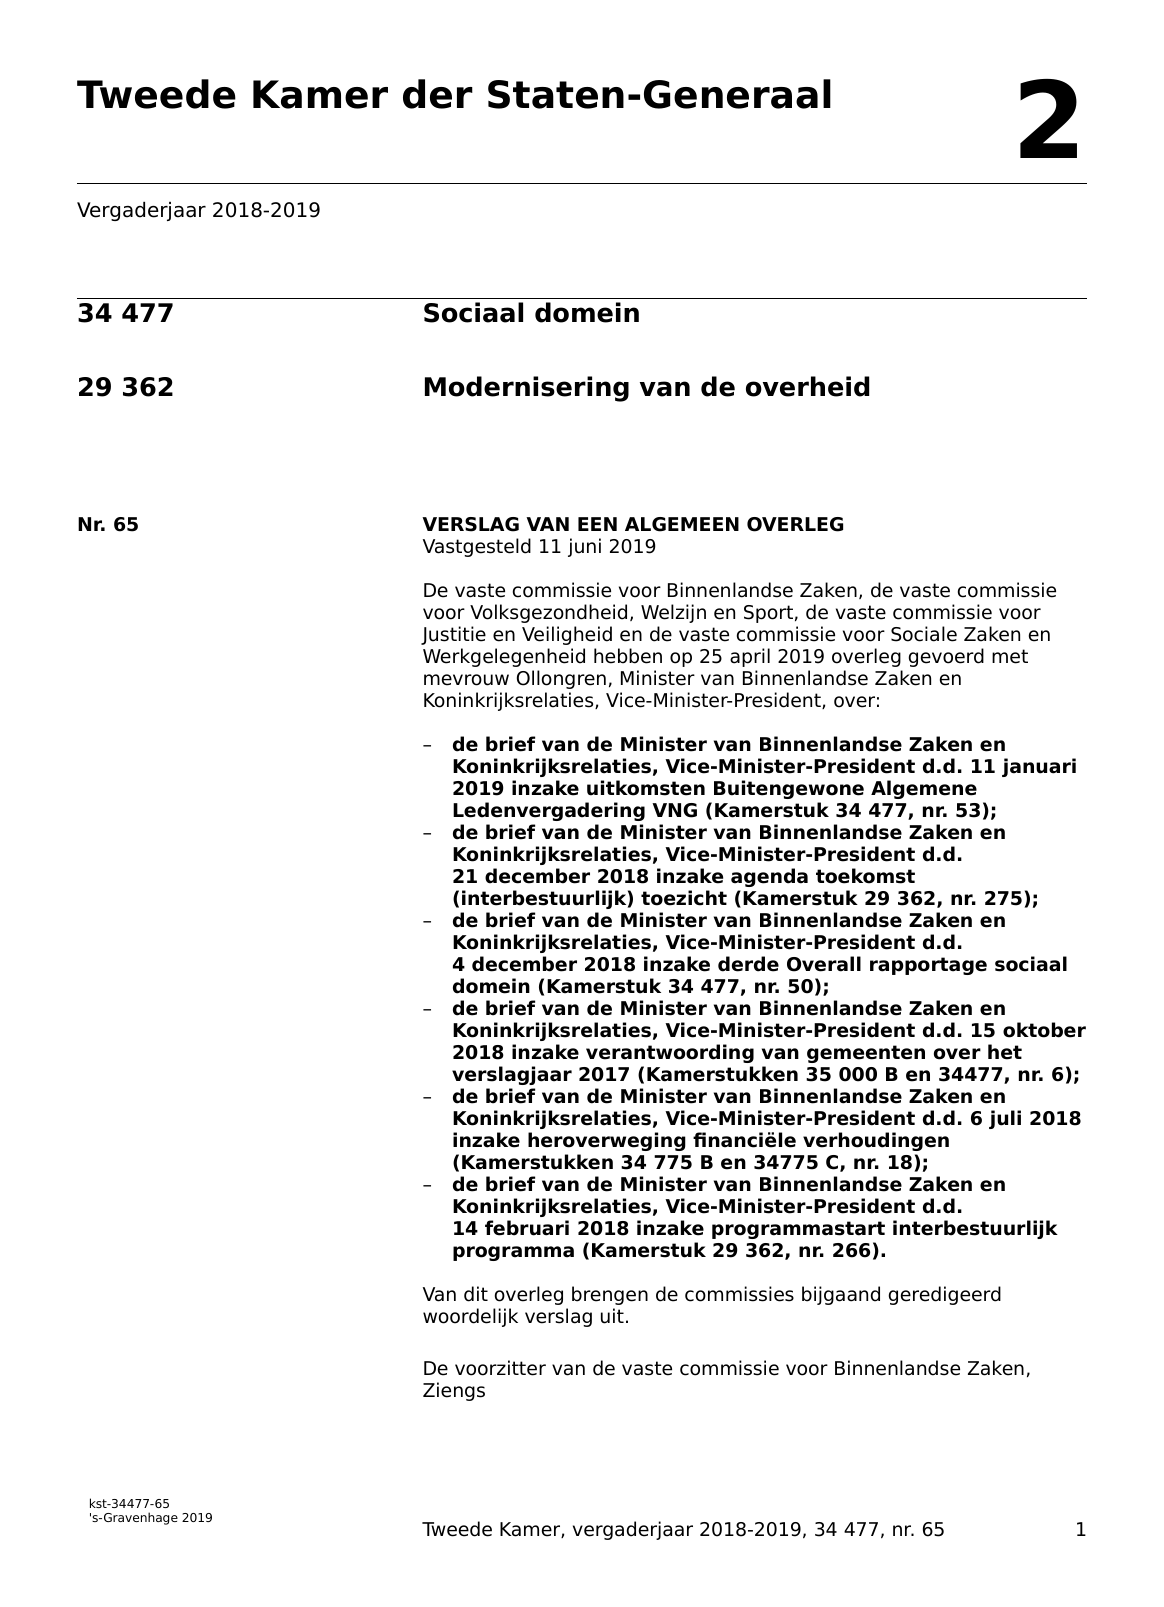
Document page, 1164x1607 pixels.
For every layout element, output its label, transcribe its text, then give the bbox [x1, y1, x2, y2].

text 's-Gravenhage 2019 [88, 1511, 323, 1525]
table_header 2 [886, 59, 1087, 183]
table_cell Vergaderjaar 2018-2019 [77, 184, 1087, 298]
text – de brief van de Minister van Binnenlandse Zaken en Koninkrijksrelaties, Vice-Minister-President d.d. 21 december 2018 inzake agenda toekomst (interbestuurlijk) toezicht (Kamerstuk 29 362, nr. 275); [422, 822, 1087, 910]
text kst-34477-65 [88, 1497, 323, 1511]
text – de brief van de Minister van Binnenlandse Zaken en Koninkrijksrelaties, Vice-Minister-President d.d. 11 januari 2019 inzake uitkomsten Buitengewone Algemene Ledenvergadering VNG (Kamerstuk 34 477, nr. 53); [422, 734, 1087, 822]
text – de brief van de Minister van Binnenlandse Zaken en Koninkrijksrelaties, Vice-Minister-President d.d. 6 juli 2018 inzake heroverweging financiële verhoudingen (Kamerstukken 34 775 B en 34775 C, nr. 18); [422, 1086, 1087, 1173]
text De voorzitter van de vaste commissie voor Binnenlandse Zaken, Ziengs [422, 1358, 1087, 1402]
text Van dit overleg brengen de commissies bijgaand geredigeerd woordelijk verslag uit. [422, 1284, 1087, 1328]
text De vaste commissie voor Binnenlandse Zaken, de vaste commissie voor Volksgezondheid, Welzijn en Sport, de vaste commissie voor Justitie en Veiligheid en de vaste commissie voor Sociale Zaken en Werkgelegenheid hebben op 25 april 2019 overleg gevoerd met mevrouw Ollongren, Minister van Binnenlandse Zaken en Koninkrijksrelaties, Vice-Minister-President, over: [422, 580, 1087, 712]
text – de brief van de Minister van Binnenlandse Zaken en Koninkrijksrelaties, Vice-Minister-President d.d. 15 oktober 2018 inzake verantwoording van gemeenten over het verslagjaar 2017 (Kamerstukken 35 000 B en 34477, nr. 6); [422, 998, 1087, 1086]
subtitle 29 362 Modernisering van de overheid [77, 373, 1087, 403]
table_header Tweede Kamer der Staten-Generaal [77, 59, 886, 183]
subtitle Nr. 65 VERSLAG VAN EEN ALGEMEEN OVERLEG [77, 514, 1087, 536]
text Vastgesteld 11 juni 2019 [422, 536, 1087, 558]
subtitle 34 477 Sociaal domein [77, 299, 1087, 329]
text – de brief van de Minister van Binnenlandse Zaken en Koninkrijksrelaties, Vice-Minister-President d.d. 4 december 2018 inzake derde Overall rapportage sociaal domein (Kamerstuk 34 477, nr. 50); [422, 910, 1087, 998]
text – de brief van de Minister van Binnenlandse Zaken en Koninkrijksrelaties, Vice-Minister-President d.d. 14 februari 2018 inzake programmastart interbestuurlijk programma (Kamerstuk 29 362, nr. 266). [422, 1173, 1087, 1261]
